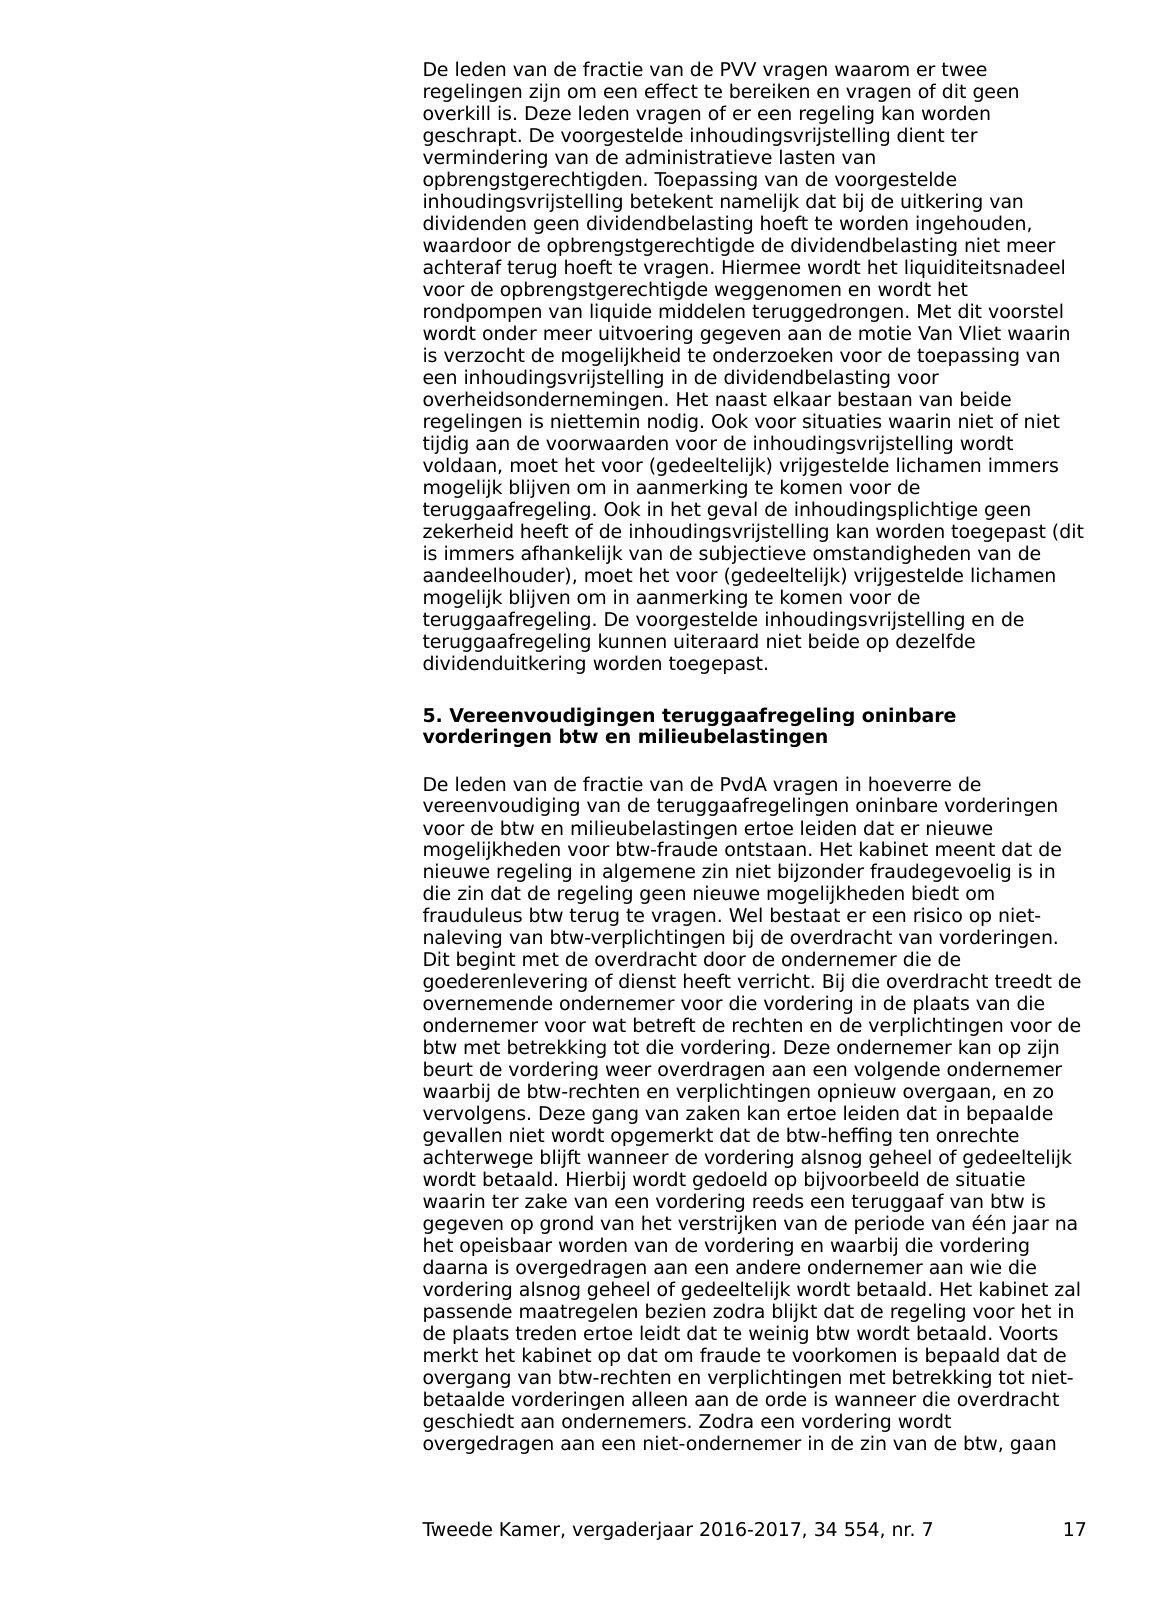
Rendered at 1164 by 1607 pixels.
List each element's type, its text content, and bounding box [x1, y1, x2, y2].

text De leden van de fractie van de PvdA vragen in hoeverre de vereenvoudiging van de teruggaafregelingen oninbare vorderingen voor de btw en milieubelastingen ertoe leiden dat er nieuwe mogelijkheden voor btw-fraude ontstaan. Het kabinet meent dat de nieuwe regeling in algemene zin niet bijzonder fraudegevoelig is in die zin dat de regeling geen nieuwe mogelijkheden biedt om frauduleus btw terug te vragen. Wel bestaat er een risico op niet-naleving van btw-verplichtingen bij de overdracht van vorderingen. Dit begint met de overdracht door de ondernemer die de goederenlevering of dienst heeft verricht. Bij die overdracht treedt de overnemende ondernemer voor die vordering in de plaats van die ondernemer voor wat betreft de rechten en de verplichtingen voor de btw met betrekking tot die vordering. Deze ondernemer kan op zijn beurt de vordering weer overdragen aan een volgende ondernemer waarbij de btw-rechten en verplichtingen opnieuw overgaan, en zo vervolgens. Deze gang van zaken kan ertoe leiden dat in bepaalde gevallen niet wordt opgemerkt dat de btw-heffing ten onrechte achterwege blijft wanneer de vordering alsnog geheel of gedeeltelijk wordt betaald. Hierbij wordt gedoeld op bijvoorbeeld de situatie waarin ter zake van een vordering reeds een teruggaaf van btw is gegeven op grond van het verstrijken van de periode van één jaar na het opeisbaar worden van de vordering en waarbij die vordering daarna is overgedragen aan een andere ondernemer aan wie die vordering alsnog geheel of gedeeltelijk wordt betaald. Het kabinet zal passende maatregelen bezien zodra blijkt dat de regeling voor het in de plaats treden ertoe leidt dat te weinig btw wordt betaald. Voorts merkt het kabinet op dat om fraude te voorkomen is bepaald dat de overgang van btw-rechten en verplichtingen met betrekking tot niet-betaalde vorderingen alleen aan de orde is wanneer die overdracht geschiedt aan ondernemers. Zodra een vordering wordt overgedragen aan een niet-ondernemer in de zin van de btw, gaan [422, 773, 1087, 1455]
subtitle 5. Vereenvoudigingen teruggaafregeling oninbare vorderingen btw en milieubelastingen [422, 704, 1087, 748]
text De leden van de fractie van de PVV vragen waarom er twee regelingen zijn om een effect te bereiken en vragen of dit geen overkill is. Deze leden vragen of er een regeling kan worden geschrapt. De voorgestelde inhoudingsvrijstelling dient ter vermindering van de administratieve lasten van opbrengstgerechtigden. Toepassing van de voorgestelde inhoudingsvrijstelling betekent namelijk dat bij de uitkering van dividenden geen dividendbelasting hoeft te worden ingehouden, waardoor de opbrengstgerechtigde de dividendbelasting niet meer achteraf terug hoeft te vragen. Hiermee wordt het liquiditeitsnadeel voor de opbrengstgerechtigde weggenomen en wordt het rondpompen van liquide middelen teruggedrongen. Met dit voorstel wordt onder meer uitvoering gegeven aan de motie Van Vliet waarin is verzocht de mogelijkheid te onderzoeken voor de toepassing van een inhoudingsvrijstelling in de dividendbelasting voor overheidsondernemingen. Het naast elkaar bestaan van beide regelingen is niettemin nodig. Ook voor situaties waarin niet of niet tijdig aan de voorwaarden voor de inhoudingsvrijstelling wordt voldaan, moet het voor (gedeeltelijk) vrijgestelde lichamen immers mogelijk blijven om in aanmerking te komen voor de teruggaafregeling. Ook in het geval de inhoudingsplichtige geen zekerheid heeft of de inhoudingsvrijstelling kan worden toegepast (dit is immers afhankelijk van de subjectieve omstandigheden van de aandeelhouder), moet het voor (gedeeltelijk) vrijgestelde lichamen mogelijk blijven om in aanmerking te komen voor de teruggaafregeling. De voorgestelde inhoudingsvrijstelling en de teruggaafregeling kunnen uiteraard niet beide op dezelfde dividenduitkering worden toegepast. [422, 59, 1087, 674]
